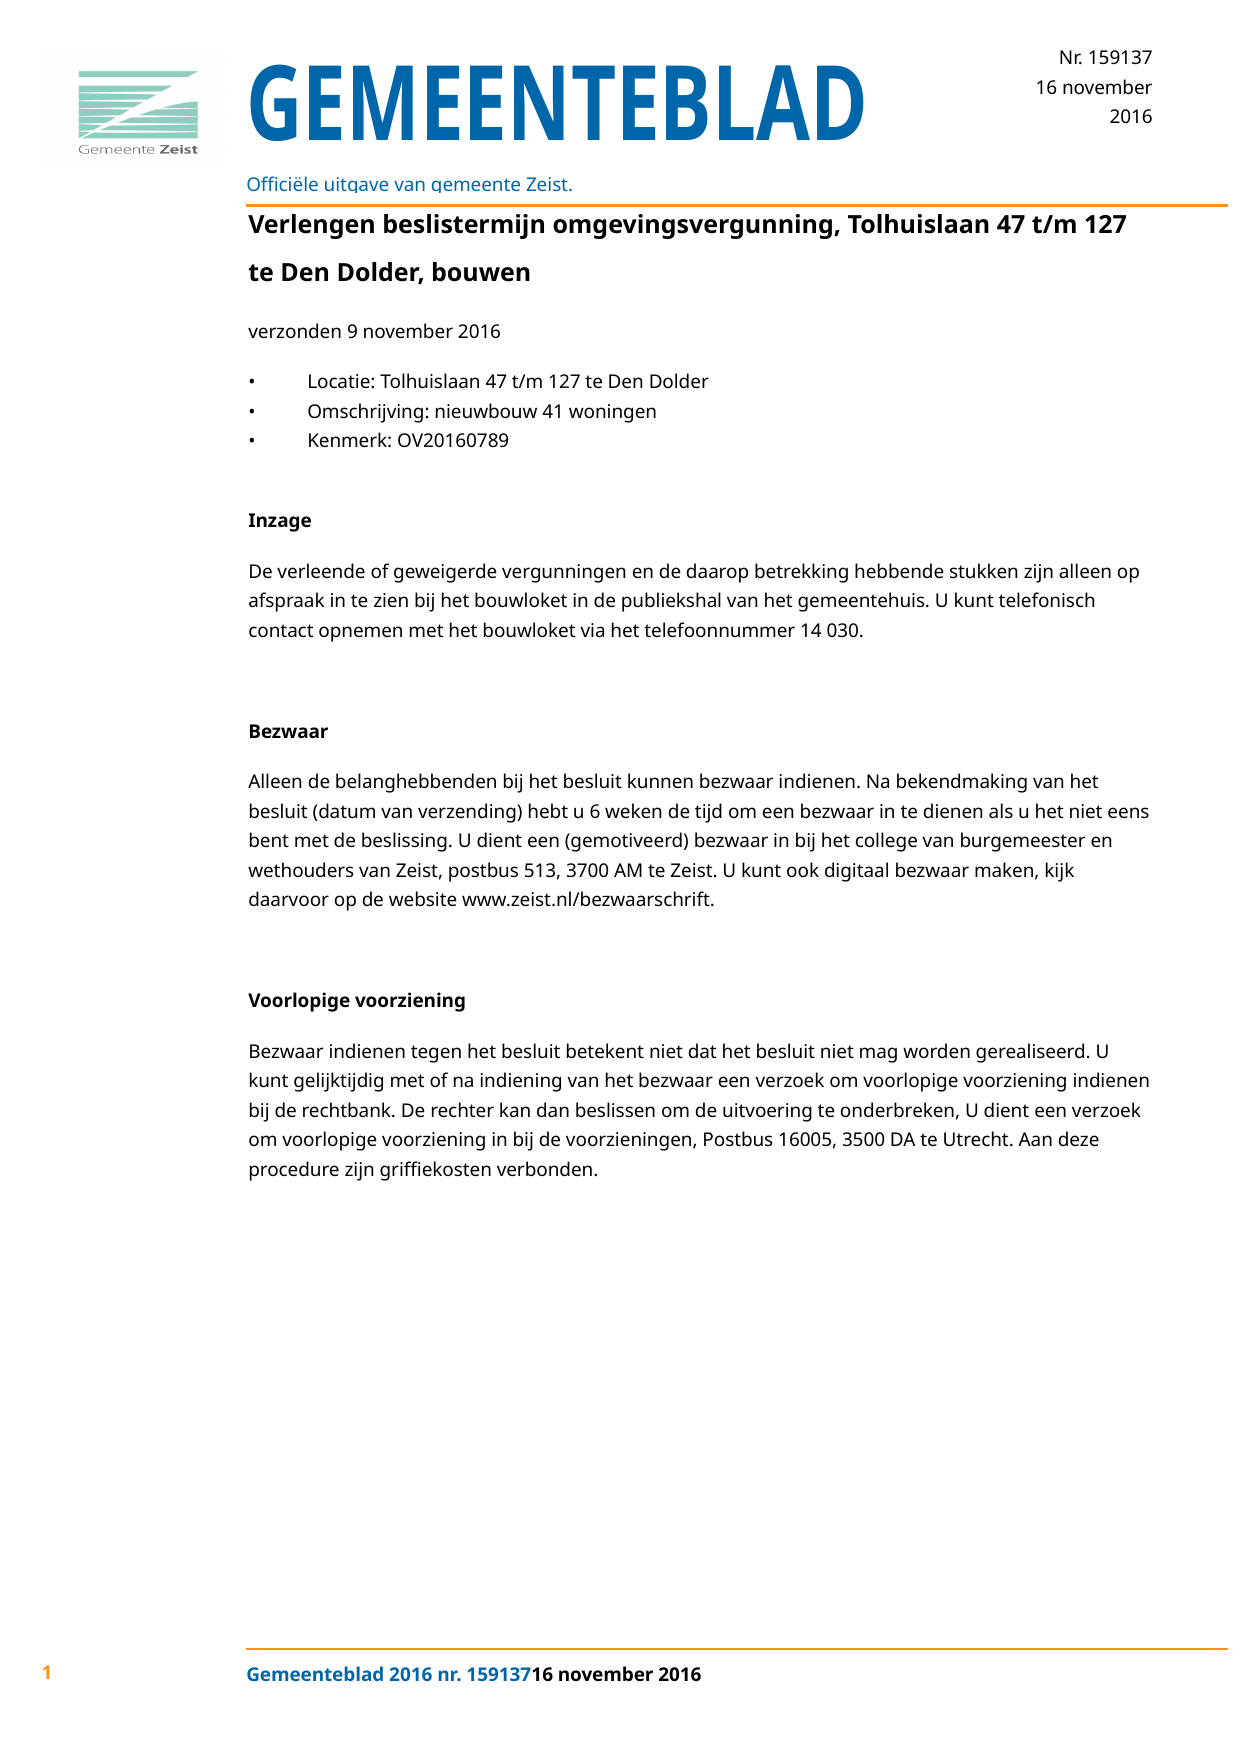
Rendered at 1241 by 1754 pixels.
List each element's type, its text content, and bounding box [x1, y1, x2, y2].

text Alleen de belanghebbenden bij het besluit kunnen bezwaar indienen. Na bekendmaking van het besluit (datum van verzending) hebt u 6 weken de tijd om een bezwaar in te dienen als u het niet eens bent met de beslissing. U dient een (gemotiveerd) bezwaar in bij het college van burgemeester en wethouders van Zeist, postbus 513, 3700 AM te Zeist. U kunt ook digitaal bezwaar maken, kijk daarvoor op de website www.zeist.nl/bezwaarschrift. [248, 768, 1152, 912]
text Bezwaar indienen tegen het besluit betekent niet dat het besluit niet mag worden gerealiseerd. U kunt gelijktijdig met of na indiening van het bezwaar een verzoek om voorlopige voorziening indienen bij de rechtbank. De rechter kan dan beslissen om de uitvoering te onderbreken, U dient een verzoek om voorlopige voorziening in bij de voorzieningen, Postbus 16005, 3500 DA te Utrecht. Aan deze procedure zijn griffiekosten verbonden. [248, 1038, 1152, 1182]
text De verleende of geweigerde vergunningen en de daarop betrekking hebbende stukken zijn alleen op afspraak in te zien bij het bouwloket in de publiekshal van het gemeentehuis. U kunt telefonisch contact opnemen met het bouwloket via het telefoonnummer 14 030. [248, 558, 1152, 643]
text Bezwaar [248, 718, 1152, 744]
text Voorlopige voorziening [248, 987, 1152, 1013]
list Kenmerk: OV20160789 [248, 427, 1152, 453]
text verzonden 9 november 2016 [248, 318, 1152, 344]
list Omschrijving: nieuwbouw 41 woningen [248, 398, 1152, 424]
text Inzage [248, 507, 1152, 533]
list Locatie: Tolhuislaan 47 t/m 127 te Den Dolder [248, 368, 1152, 394]
text Verlengen beslistermijn omgevingsvergunning, Tolhuislaan 47 t/m 127 te Den Dolder, bouwen [248, 207, 1152, 288]
picture [41, 47, 231, 172]
